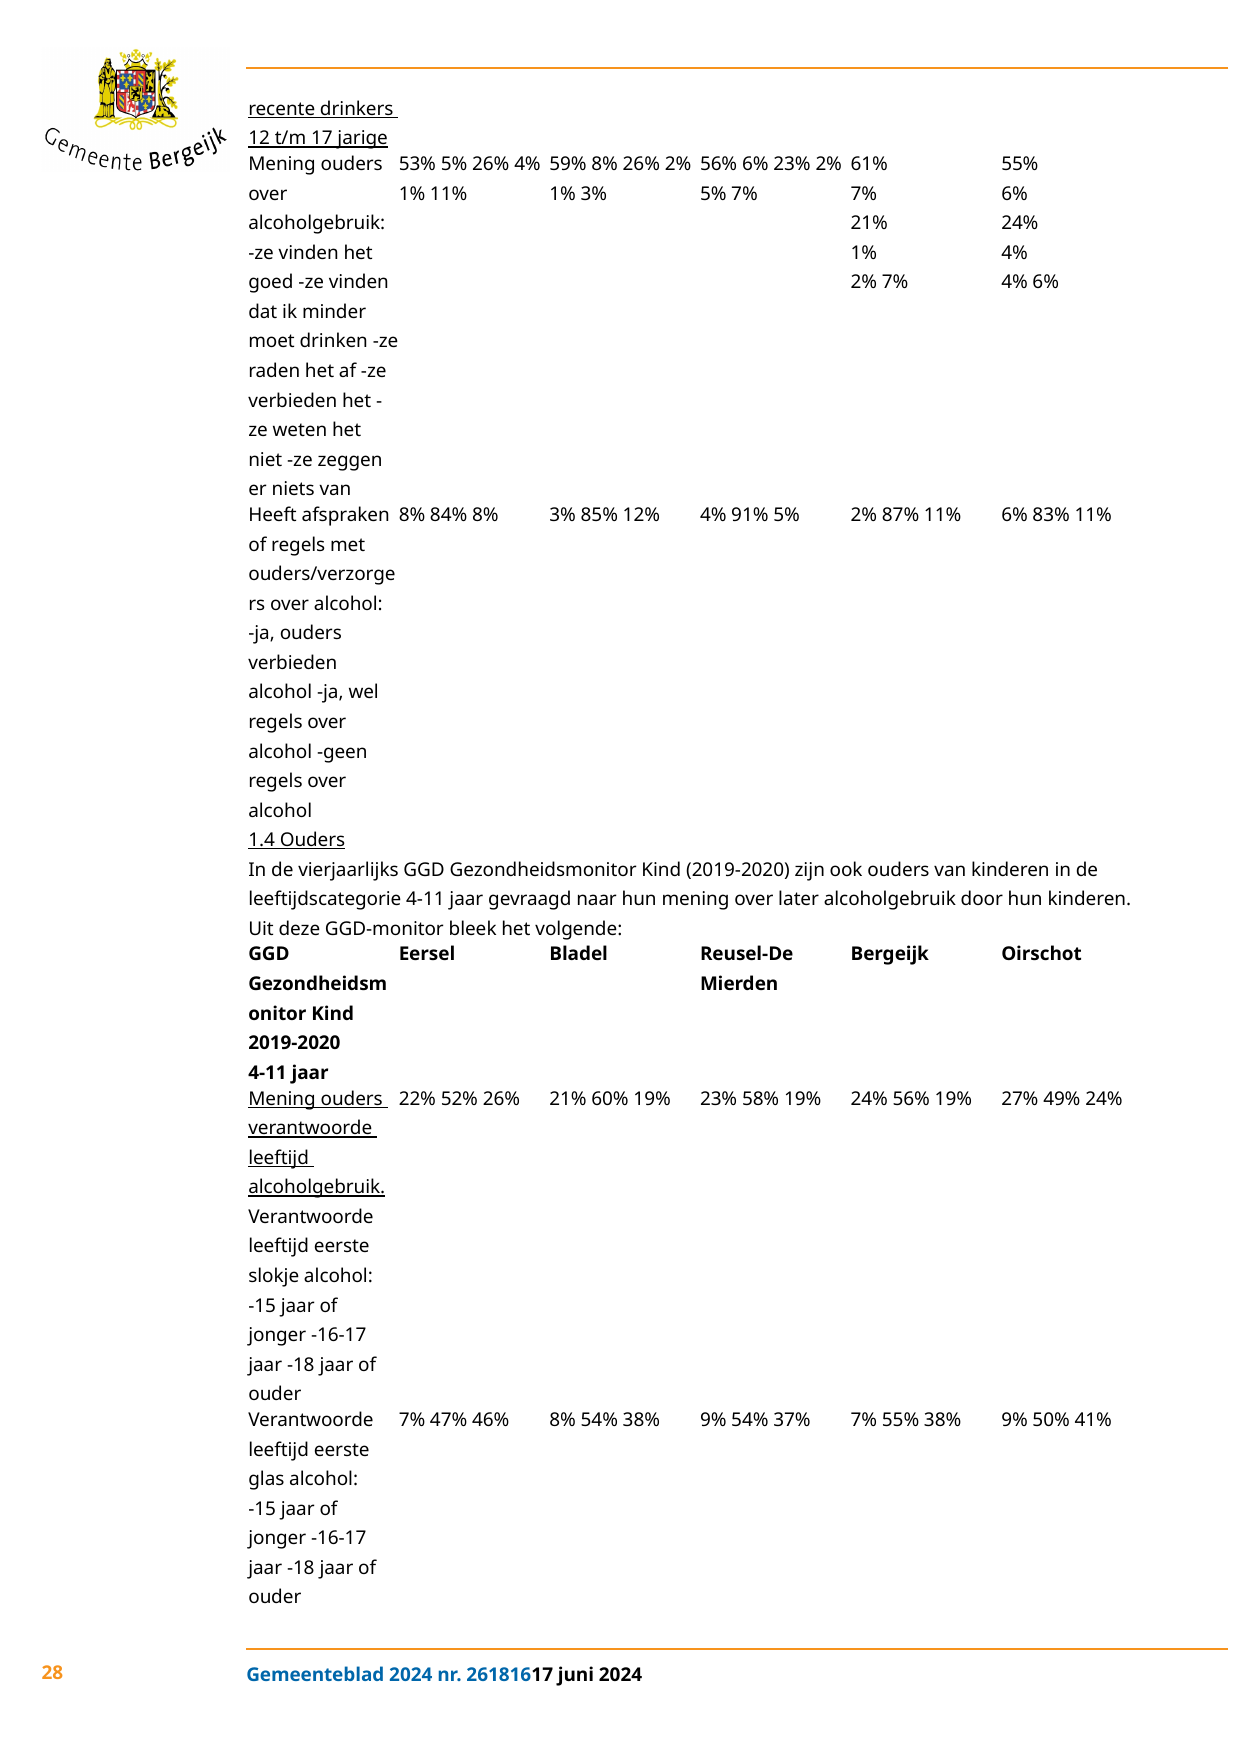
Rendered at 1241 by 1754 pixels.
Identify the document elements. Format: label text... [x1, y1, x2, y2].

table_cell 6% 83% 11% [1001, 501, 1152, 823]
table_cell 12 t/m 17 jarige [248, 118, 398, 150]
table_cell [399, 95, 549, 150]
table_cell 23% 58% 19% [700, 1085, 850, 1406]
table_cell 55% 6% 24% 4% 4% 6% [1001, 150, 1152, 501]
table_cell 21% 60% 19% [549, 1085, 700, 1406]
table_cell 27% 49% 24% [1001, 1085, 1152, 1406]
table_cell 24% 56% 19% [850, 1085, 1001, 1406]
table_cell Eersel [399, 941, 549, 1085]
table_cell 7% 55% 38% [850, 1406, 1001, 1609]
table_cell 9% 50% 41% [1001, 1406, 1152, 1609]
table_cell 2% 87% 11% [850, 501, 1001, 823]
table_cell 8% 84% 8% [399, 501, 549, 823]
table_cell Mening ouders verantwoorde leeftijd alcoholgebruik. Verantwoorde leeftijd eerste slokje alcohol: -15 jaar of jonger -16-17 jaar -18 jaar of ouder [248, 1085, 398, 1406]
table_cell 22% 52% 26% [399, 1085, 549, 1406]
picture [41, 47, 231, 172]
table_cell GGD Gezondheidsmonitor Kind 2019-2020 4-11 jaar [248, 941, 398, 1085]
table_cell Reusel-De Mierden [700, 941, 850, 1085]
table_cell Bladel [549, 941, 700, 1085]
table_cell 8% 54% 38% [549, 1406, 700, 1609]
table_cell [700, 95, 850, 150]
table_cell 56% 6% 23% 2% 5% 7% [700, 150, 850, 501]
table_cell [850, 95, 1001, 150]
table_cell 9% 54% 37% [700, 1406, 850, 1609]
table_cell Bergeijk [850, 941, 1001, 1085]
table_header 1.4 Ouders In de vierjaarlijks GGD Gezondheidsmonitor Kind (2019-2020) zijn ook ouders van kinderen in de leeftijdscategorie 4-11 jaar gevraagd naar hun mening over later alcoholgebruik door hun kinderen. Uit deze GGD-monitor bleek het volgende: [248, 826, 1152, 941]
table_cell Oirschot [1001, 941, 1152, 1085]
table_cell 53% 5% 26% 4% 1% 11% [399, 150, 549, 501]
table_cell recente drinkers [248, 95, 398, 117]
table_cell 61% 7% 21% 1% 2% 7% [850, 150, 1001, 501]
table_cell [549, 95, 700, 150]
table_cell 4% 91% 5% [700, 501, 850, 823]
table_cell Verantwoorde leeftijd eerste glas alcohol: -15 jaar of jonger -16-17 jaar -18 jaar of ouder [248, 1406, 398, 1609]
table_cell [1001, 95, 1152, 150]
table_cell 3% 85% 12% [549, 501, 700, 823]
table_cell Mening ouders over alcoholgebruik: -ze vinden het goed -ze vinden dat ik minder moet drinken -ze raden het af -ze verbieden het -ze weten het niet -ze zeggen er niets van [248, 150, 398, 501]
table_cell Heeft afspraken of regels met ouders/verzorgers over alcohol: -ja, ouders verbieden alcohol -ja, wel regels over alcohol -geen regels over alcohol [248, 501, 398, 823]
table_cell 7% 47% 46% [399, 1406, 549, 1609]
table_cell 59% 8% 26% 2% 1% 3% [549, 150, 700, 501]
